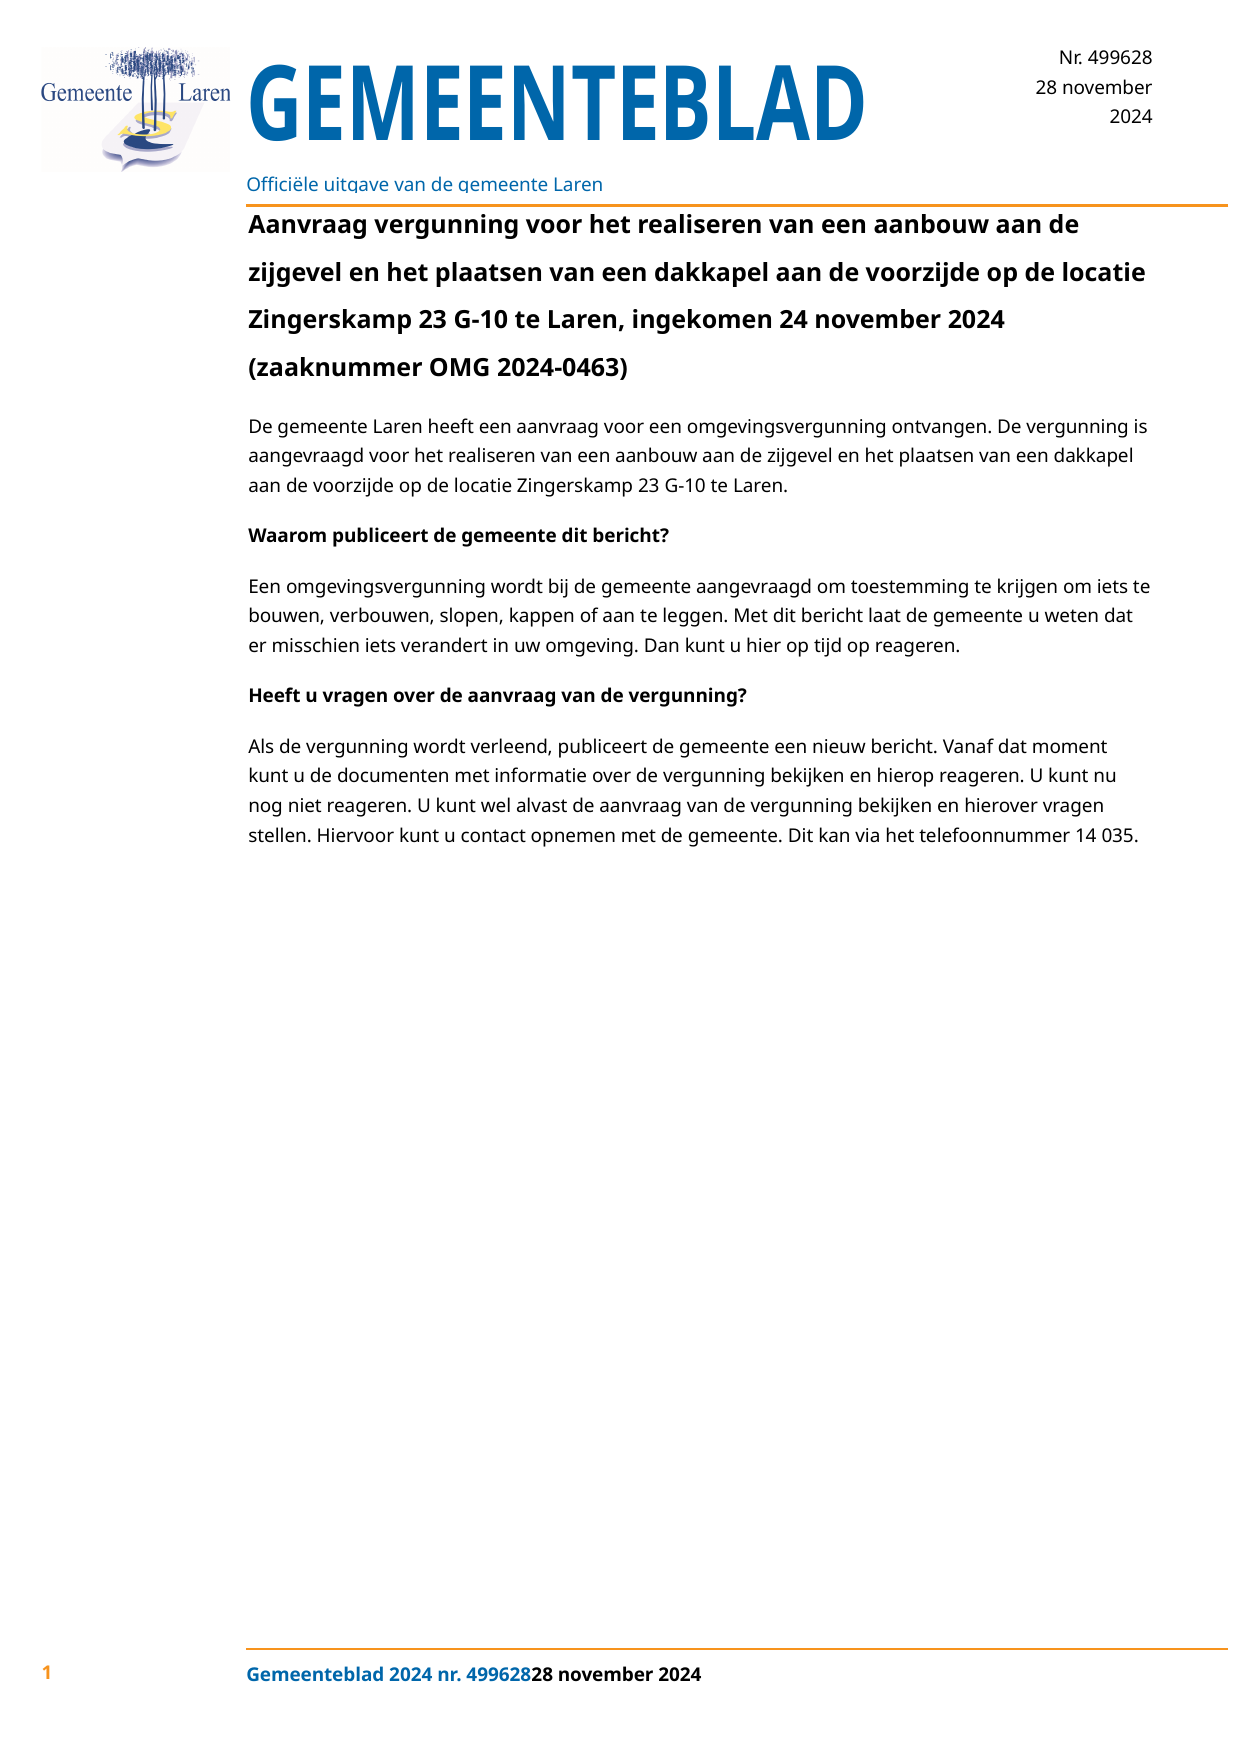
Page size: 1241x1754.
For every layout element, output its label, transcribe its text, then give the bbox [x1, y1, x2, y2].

text Aanvraag vergunning voor het realiseren van een aanbouw aan de zijgevel en het plaatsen van een dakkapel aan de voorzijde op de locatie Zingerskamp 23 G-10 te Laren, ingekomen 24 november 2024 (zaaknummer OMG 2024-0463) [248, 207, 1152, 384]
text Als de vergunning wordt verleend, publiceert de gemeente een nieuw bericht. Vanaf dat moment kunt u de documenten met informatie over de vergunning bekijken en hierop reageren. U kunt nu nog niet reageren. U kunt wel alvast de aanvraag van de vergunning bekijken en hierover vragen stellen. Hiervoor kunt u contact opnemen met de gemeente. Dit kan via het telefoonnummer 14 035. [248, 733, 1152, 848]
text Heeft u vragen over de aanvraag van de vergunning? [248, 683, 1152, 708]
picture [41, 47, 231, 172]
text Een omgevingsvergunning wordt bij de gemeente aangevraagd om toestemming te krijgen om iets te bouwen, verbouwen, slopen, kappen of aan te leggen. Met dit bericht laat de gemeente u weten dat er misschien iets verandert in uw omgeving. Dan kunt u hier op tijd op reageren. [248, 573, 1152, 658]
text Waarom publiceert de gemeente dit bericht? [248, 523, 1152, 548]
text De gemeente Laren heeft een aanvraag voor een omgevingsvergunning ontvangen. De vergunning is aangevraagd voor het realiseren van een aanbouw aan de zijgevel en het plaatsen van een dakkapel aan de voorzijde op de locatie Zingerskamp 23 G-10 te Laren. [248, 413, 1152, 498]
